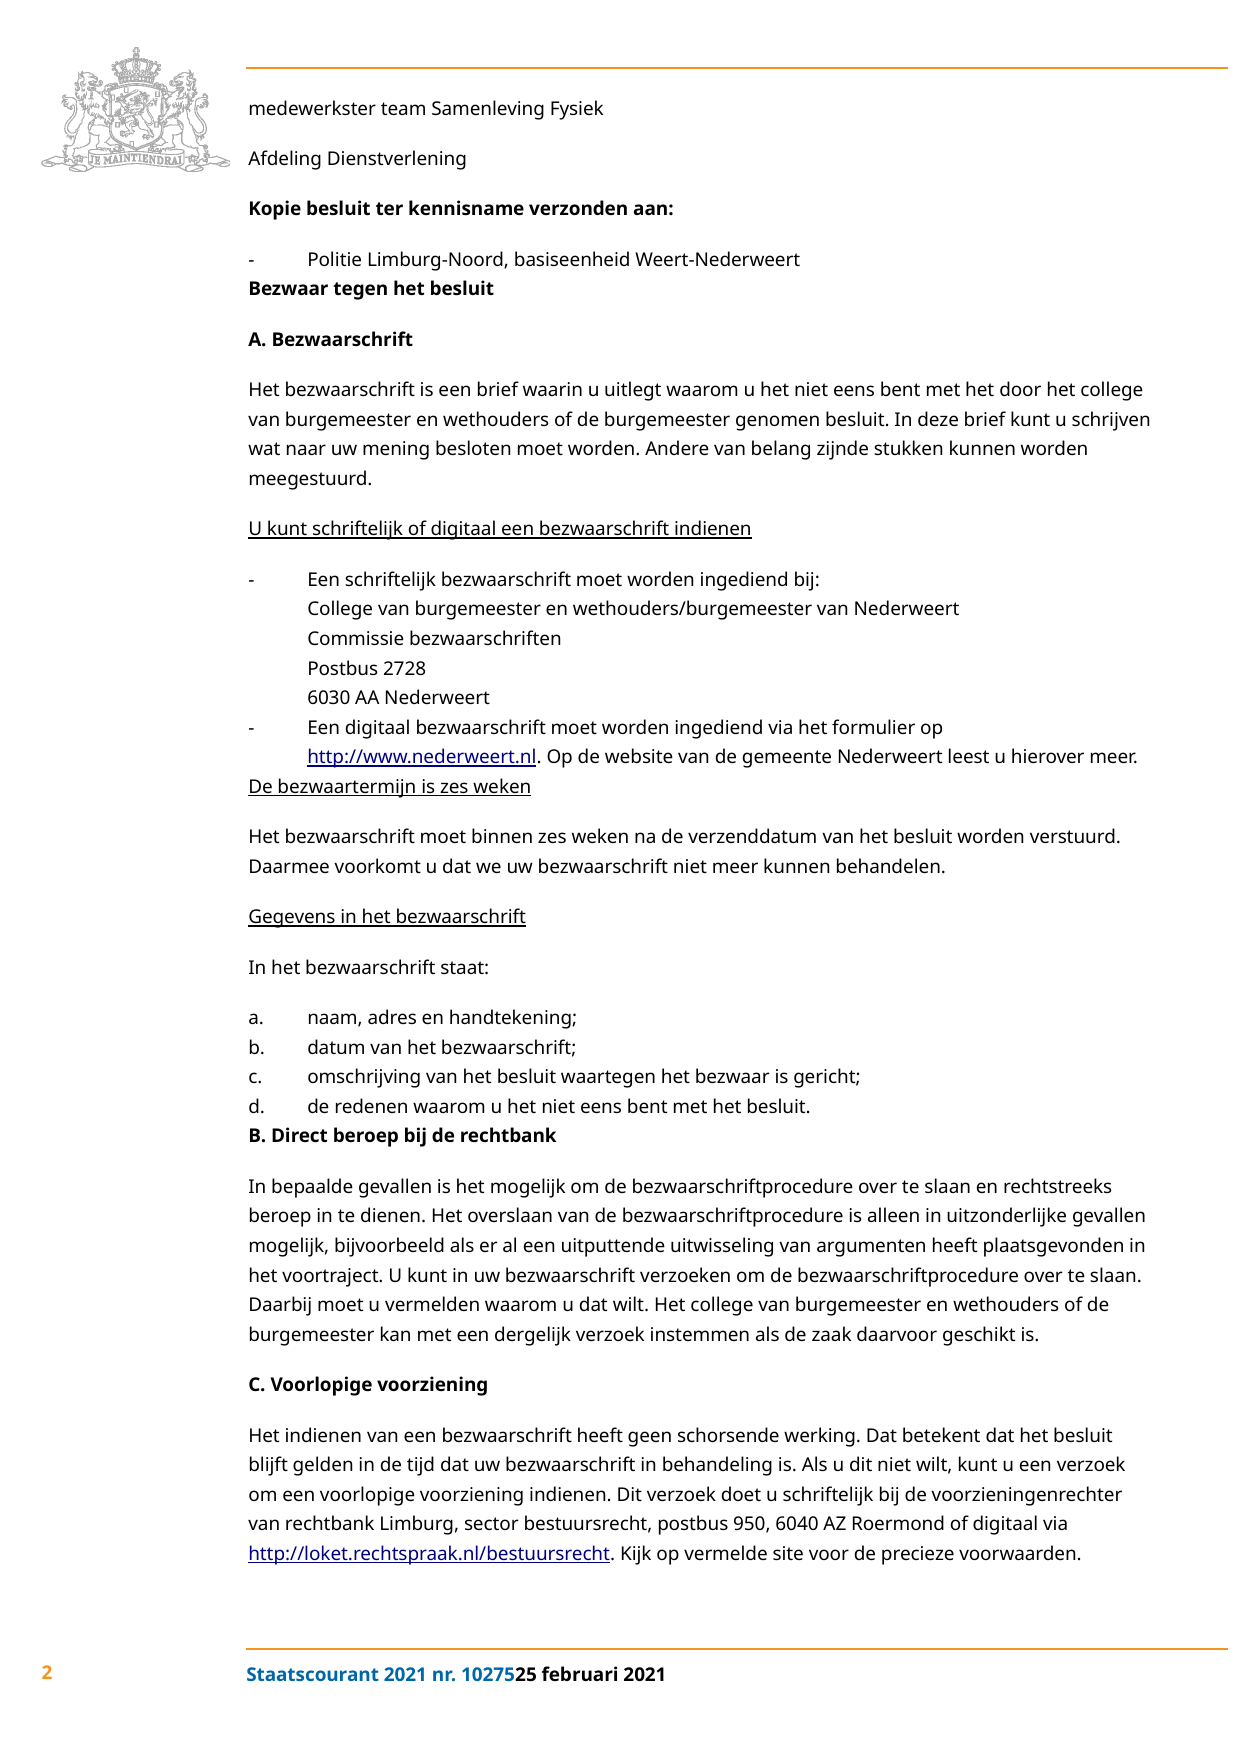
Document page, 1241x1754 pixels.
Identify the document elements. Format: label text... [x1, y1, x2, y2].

list Politie Limburg-Noord, basiseenheid Weert-Nederweert [248, 246, 1152, 272]
list Een schriftelijk bezwaarschrift moet worden ingediend bij: [248, 566, 1152, 592]
text Kopie besluit ter kennisname verzonden aan: [248, 196, 1152, 221]
list datum van het bezwaarschrift; [248, 1034, 1152, 1060]
list College van burgemeester en wethouders/burgemeester van Nederweert [248, 596, 1152, 621]
text De bezwaartermijn is zes weken [248, 773, 1152, 799]
text Het indienen van een bezwaarschrift heeft geen schorsende werking. Dat betekent dat het besluit blijft gelden in de tijd dat uw bezwaarschrift in behandeling is. Als u dit niet wilt, kunt u een verzoek om een voorlopige voorziening indienen. Dit verzoek doet u schriftelijk bij de voorzieningenrechter van rechtbank Limburg, sector bestuursrecht, postbus 950, 6040 AZ Roermond of digitaal via http://loket.rechtspraak.nl/bestuursrecht. Kijk op vermelde site voor de precieze voorwaarden. [248, 1422, 1152, 1566]
text In bepaalde gevallen is het mogelijk om de bezwaarschriftprocedure over te slaan en rechtstreeks beroep in te dienen. Het overslaan van de bezwaarschriftprocedure is alleen in uitzonderlijke gevallen mogelijk, bijvoorbeeld als er al een uitputtende uitwisseling van argumenten heeft plaatsgevonden in het voortraject. U kunt in uw bezwaarschrift verzoeken om de bezwaarschriftprocedure over te slaan. Daarbij moet u vermelden waarom u dat wilt. Het college van burgemeester en wethouders of de burgemeester kan met een dergelijk verzoek instemmen als de zaak daarvoor geschikt is. [248, 1173, 1152, 1347]
text A. Bezwaarschrift [248, 326, 1152, 352]
list naam, adres en handtekening; [248, 1004, 1152, 1030]
text Gegevens in het bezwaarschrift [248, 903, 1152, 929]
text Bezwaar tegen het besluit [248, 276, 1152, 301]
text Afdeling Dienstverlening [248, 145, 1152, 171]
text Het bezwaarschrift is een brief waarin u uitlegt waarom u het niet eens bent met het door het college van burgemeester en wethouders of de burgemeester genomen besluit. In deze brief kunt u schrijven wat naar uw mening besloten moet worden. Andere van belang zijnde stukken kunnen worden meegestuurd. [248, 376, 1152, 491]
text B. Direct beroep bij de rechtbank [248, 1123, 1152, 1148]
list Commissie bezwaarschriften [248, 625, 1152, 651]
list de redenen waarom u het niet eens bent met het besluit. [248, 1093, 1152, 1119]
text Het bezwaarschrift moet binnen zes weken na de verzenddatum van het besluit worden verstuurd. Daarmee voorkomt u dat we uw bezwaarschrift niet meer kunnen behandelen. [248, 823, 1152, 879]
text medewerkster team Samenleving Fysiek [248, 95, 1152, 121]
list Een digitaal bezwaarschrift moet worden ingediend via het formulier op http://www.nederweert.nl. Op de website van de gemeente Nederweert leest u hierover meer. [248, 714, 1152, 769]
list Postbus 2728 [248, 655, 1152, 681]
text In het bezwaarschrift staat: [248, 954, 1152, 980]
text U kunt schriftelijk of digitaal een bezwaarschrift indienen [248, 516, 1152, 541]
list 6030 AA Nederweert [248, 684, 1152, 710]
list omschrijving van het besluit waartegen het bezwaar is gericht; [248, 1063, 1152, 1089]
picture [41, 47, 231, 172]
text C. Voorlopige voorziening [248, 1371, 1152, 1397]
